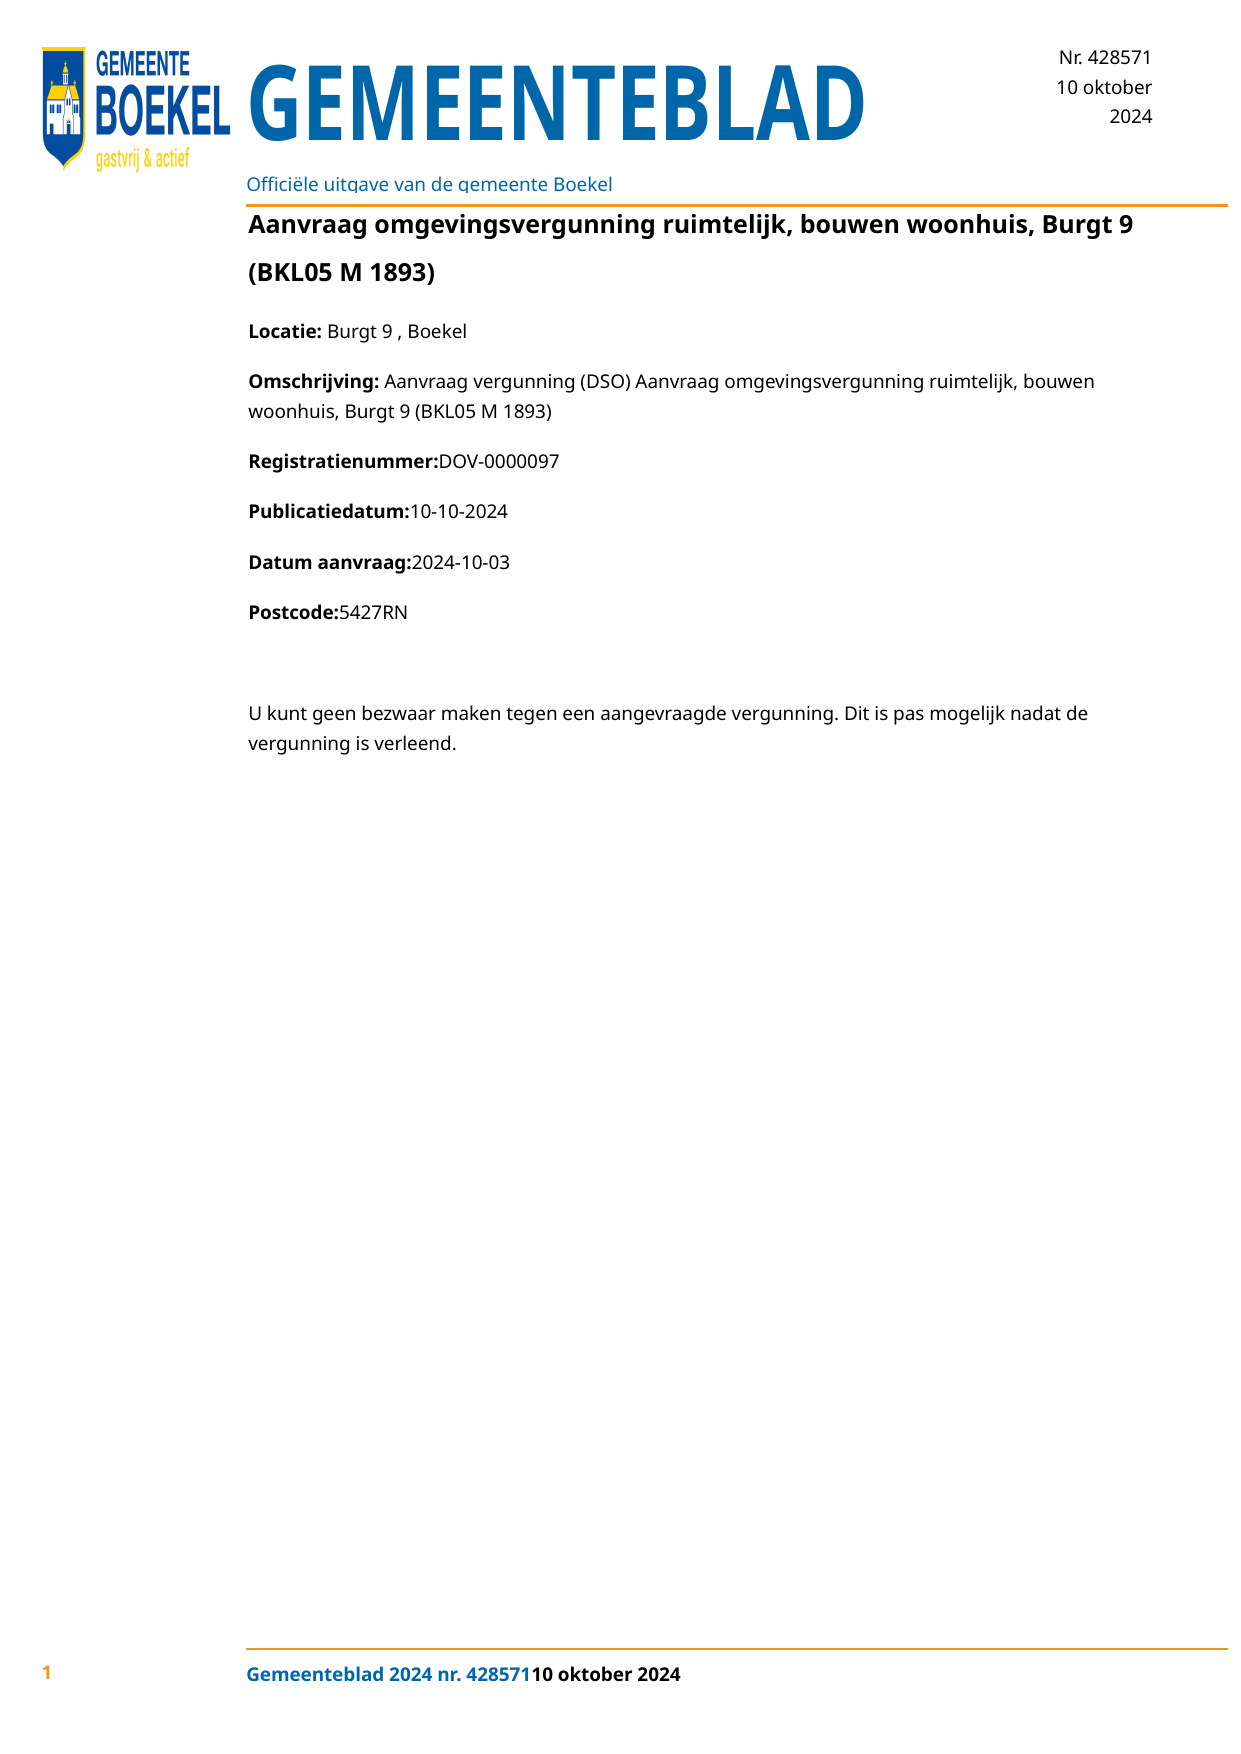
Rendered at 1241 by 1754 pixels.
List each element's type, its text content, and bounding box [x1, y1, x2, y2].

picture [41, 47, 231, 172]
text Omschrijving: Aanvraag vergunning (DSO) Aanvraag omgevingsvergunning ruimtelijk, bouwen woonhuis, Burgt 9 (BKL05 M 1893) [248, 368, 1152, 424]
text Publicatiedatum:10-10-2024 [248, 499, 1152, 524]
text Datum aanvraag:2024-10-03 [248, 549, 1152, 575]
text Postcode:5427RN [248, 599, 1152, 625]
text Registratienummer:DOV-0000097 [248, 448, 1152, 474]
text U kunt geen bezwaar maken tegen een aangevraagde vergunning. Dit is pas mogelijk nadat de vergunning is verleend. [248, 700, 1152, 756]
text Locatie: Burgt 9 , Boekel [248, 318, 1152, 344]
text Aanvraag omgevingsvergunning ruimtelijk, bouwen woonhuis, Burgt 9 (BKL05 M 1893) [248, 207, 1152, 288]
